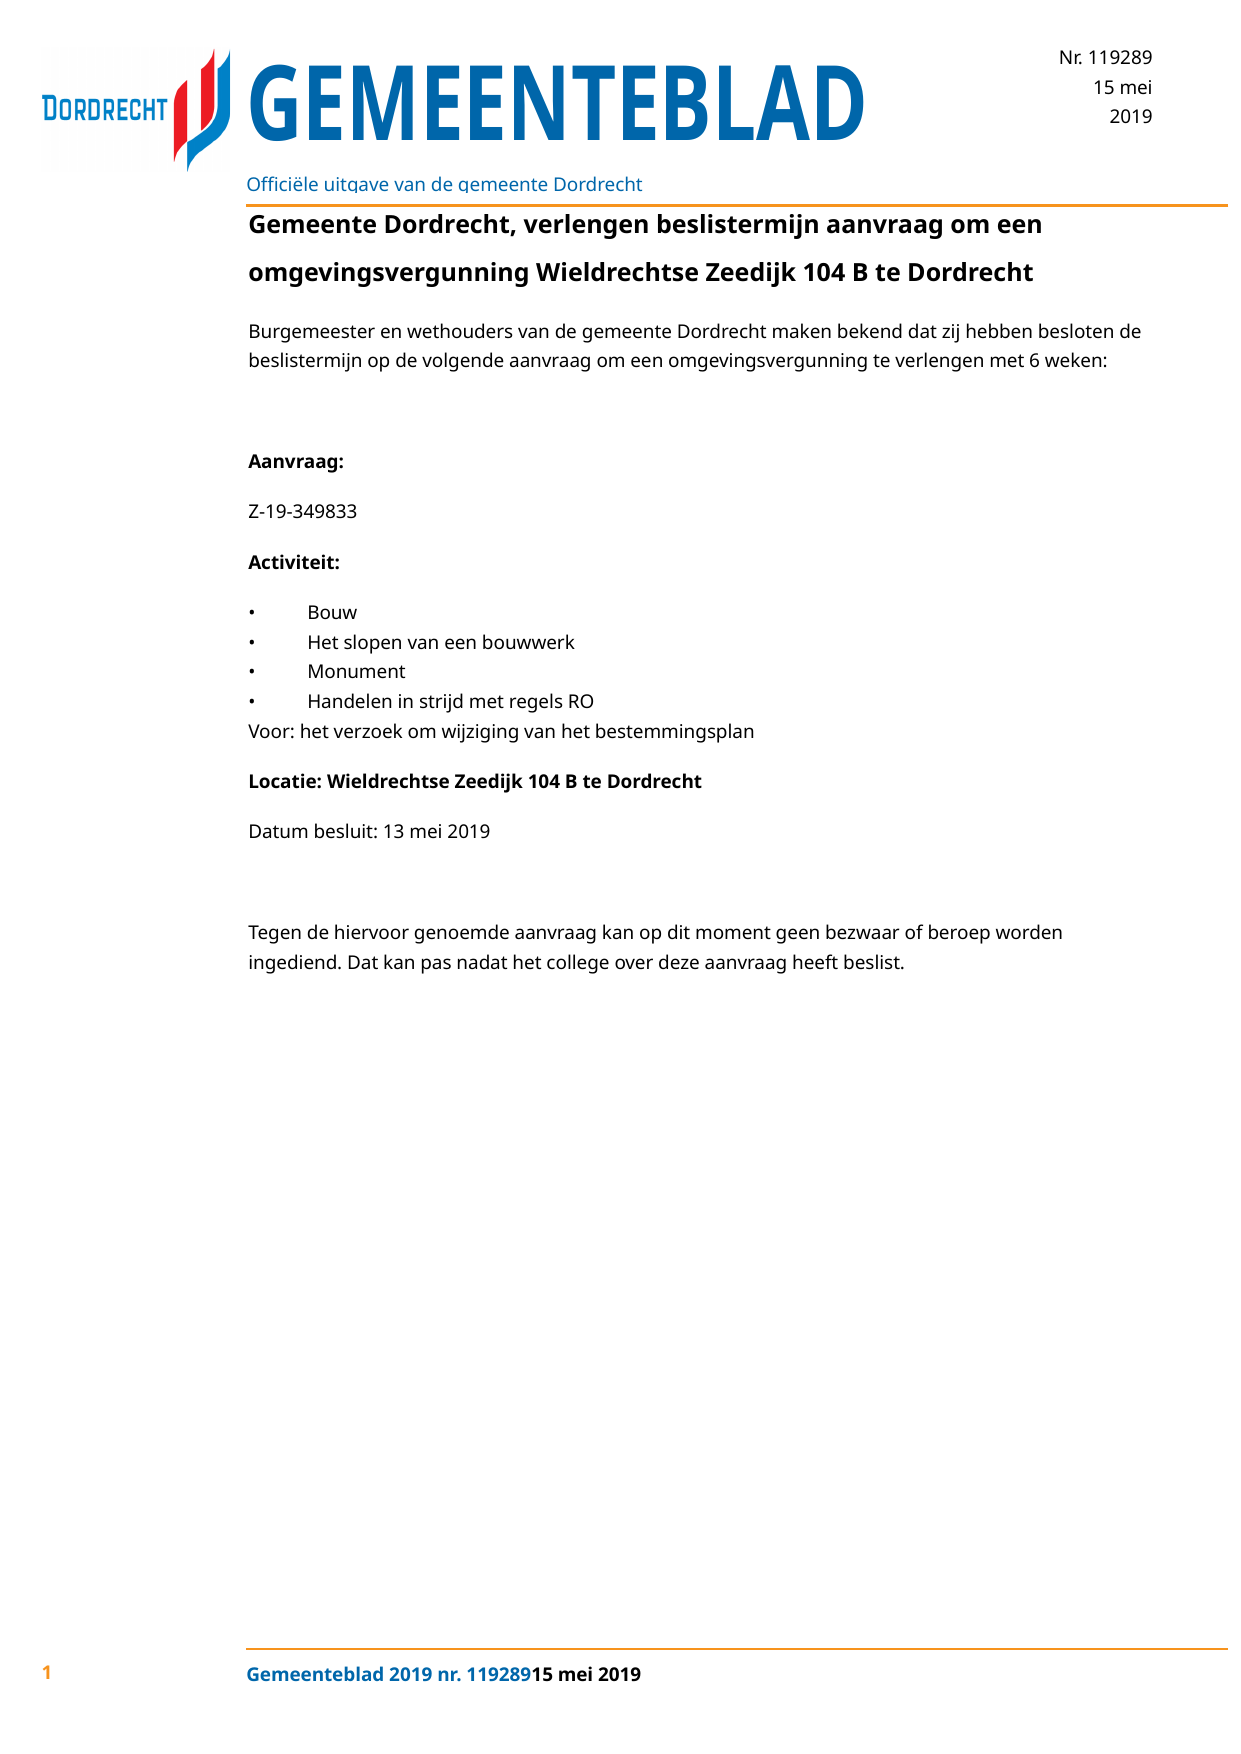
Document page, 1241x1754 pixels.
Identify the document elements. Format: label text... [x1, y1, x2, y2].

text Datum besluit: 13 mei 2019 [248, 819, 1152, 844]
text Aanvraag: [248, 448, 1152, 474]
list Monument [248, 659, 1152, 684]
text Z-19-349833 [248, 499, 1152, 524]
text Gemeente Dordrecht, verlengen beslistermijn aanvraag om een omgevingsvergunning Wieldrechtse Zeedijk 104 B te Dordrecht [248, 207, 1152, 288]
text Activiteit: [248, 549, 1152, 575]
text Burgemeester en wethouders van de gemeente Dordrecht maken bekend dat zij hebben besloten de beslistermijn op de volgende aanvraag om een omgevingsvergunning te verlengen met 6 weken: [248, 318, 1152, 373]
list Bouw [248, 599, 1152, 625]
text Locatie: Wieldrechtse Zeedijk 104 B te Dordrecht [248, 768, 1152, 794]
picture [41, 47, 231, 172]
list Handelen in strijd met regels RO [248, 688, 1152, 714]
text Tegen de hiervoor genoemde aanvraag kan op dit moment geen bezwaar of beroep worden ingediend. Dat kan pas nadat het college over deze aanvraag heeft beslist. [248, 919, 1152, 975]
list Het slopen van een bouwwerk [248, 629, 1152, 655]
text Voor: het verzoek om wijziging van het bestemmingsplan [248, 718, 1152, 744]
